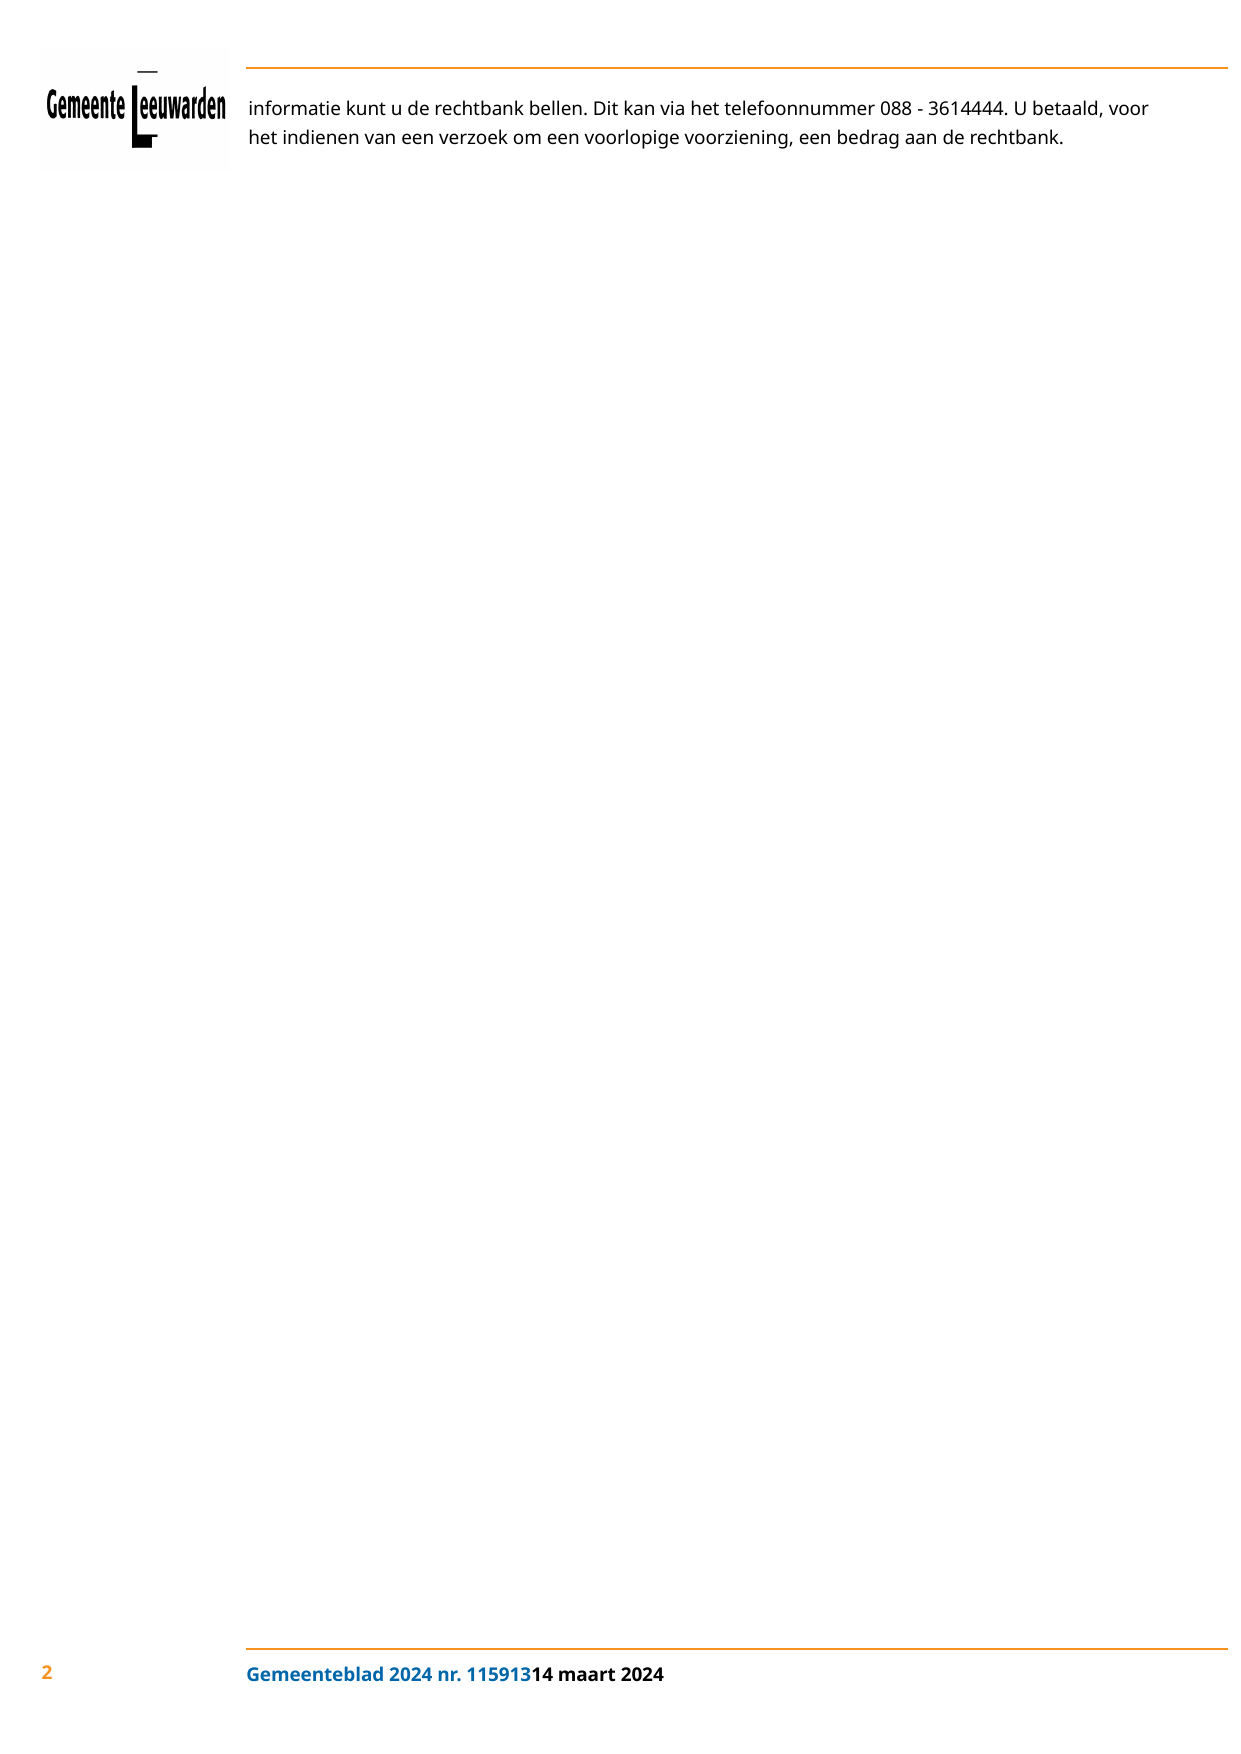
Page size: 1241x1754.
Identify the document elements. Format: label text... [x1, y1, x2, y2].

picture [41, 47, 231, 172]
text informatie kunt u de rechtbank bellen. Dit kan via het telefoonnummer 088 - 3614444. U betaald, voor het indienen van een verzoek om een voorlopige voorziening, een bedrag aan de rechtbank. [248, 95, 1152, 150]
